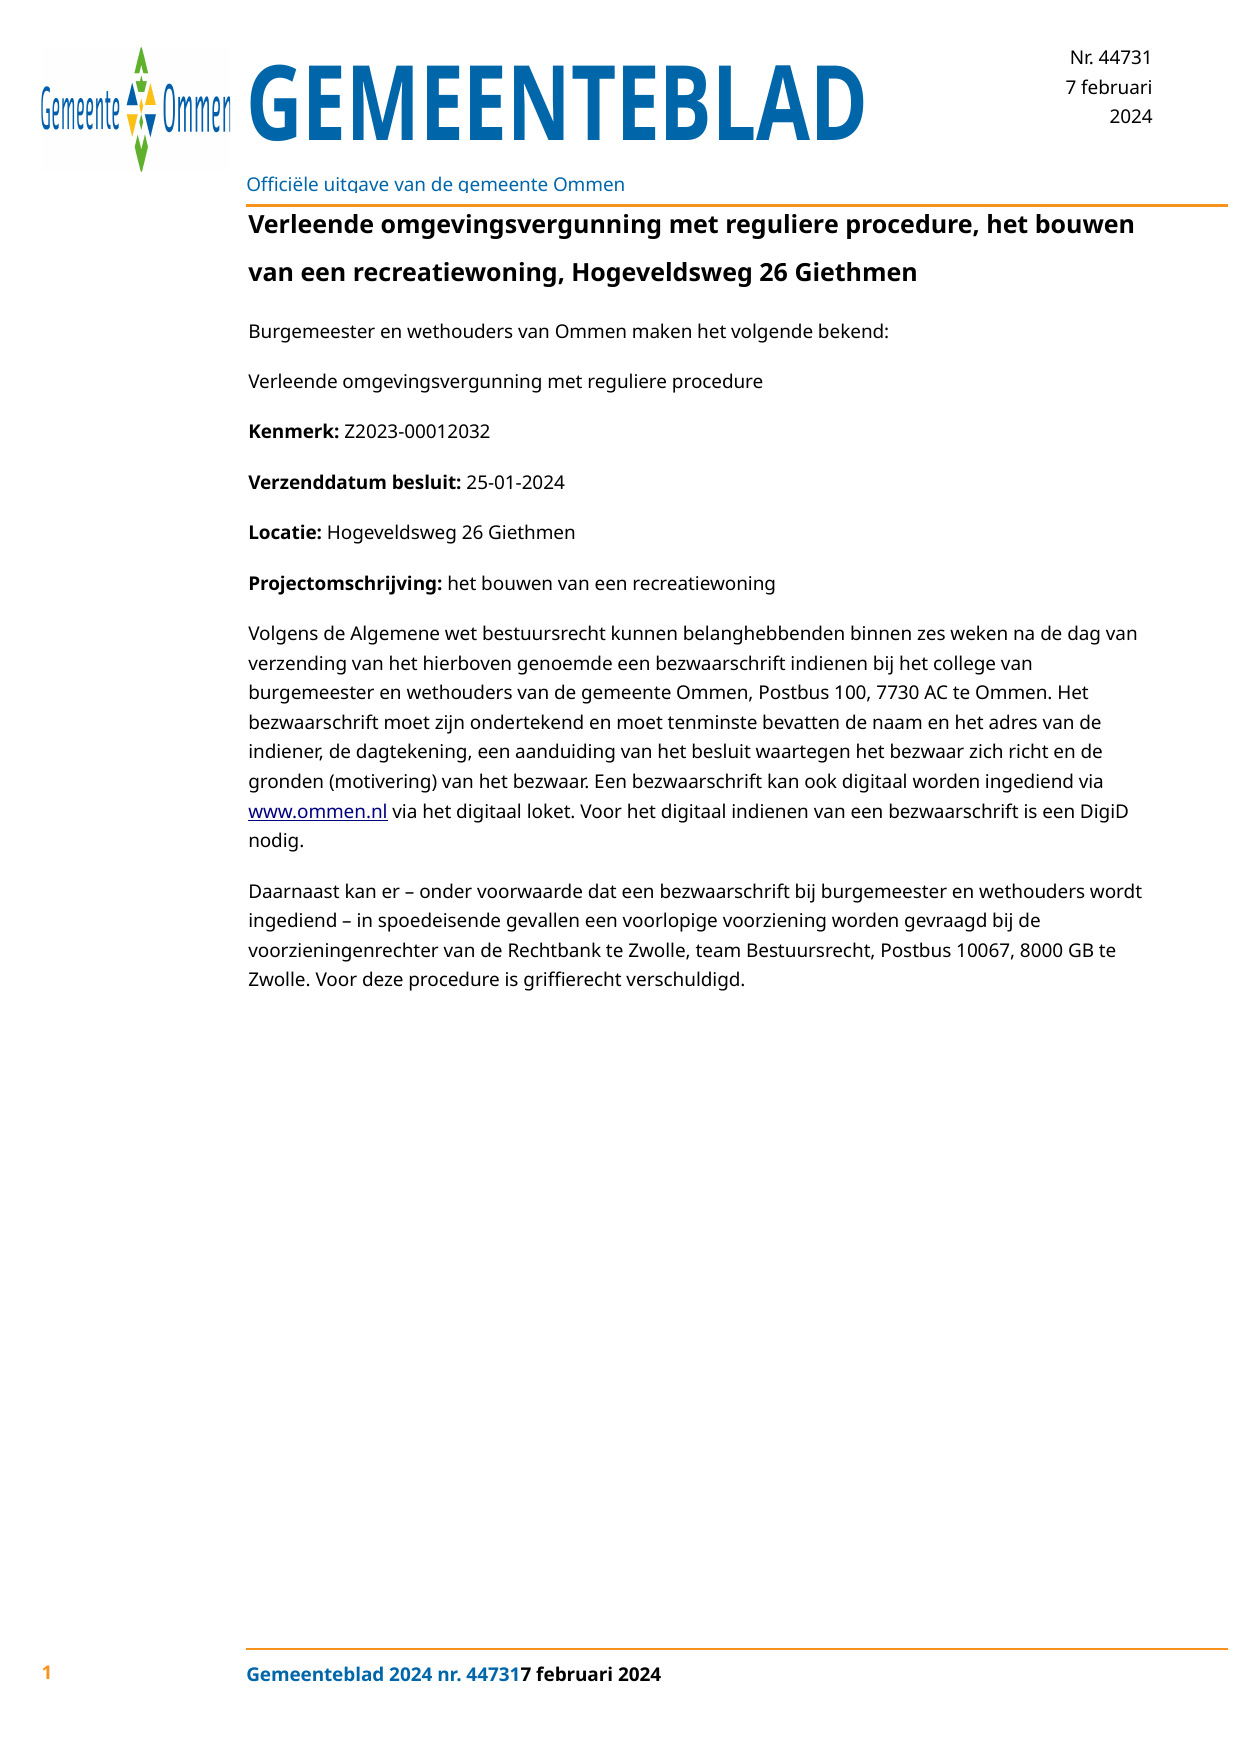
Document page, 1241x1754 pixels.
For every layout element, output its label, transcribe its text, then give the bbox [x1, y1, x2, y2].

text Verzenddatum besluit: 25-01-2024 [248, 469, 1152, 495]
text Burgemeester en wethouders van Ommen maken het volgende bekend: [248, 318, 1152, 344]
text Projectomschrijving: het bouwen van een recreatiewoning [248, 570, 1152, 596]
text Volgens de Algemene wet bestuursrecht kunnen belanghebbenden binnen zes weken na de dag van verzending van het hierboven genoemde een bezwaarschrift indienen bij het college van burgemeester en wethouders van de gemeente Ommen, Postbus 100, 7730 AC te Ommen. Het bezwaarschrift moet zijn ondertekend en moet tenminste bevatten de naam en het adres van de indiener, de dagtekening, een aanduiding van het besluit waartegen het bezwaar zich richt en de gronden (motivering) van het bezwaar. Een bezwaarschrift kan ook digitaal worden ingediend via www.ommen.nl via het digitaal loket. Voor het digitaal indienen van een bezwaarschrift is een DigiD nodig. [248, 620, 1152, 853]
text Verleende omgevingsvergunning met reguliere procedure, het bouwen van een recreatiewoning, Hogeveldsweg 26 Giethmen [248, 207, 1152, 288]
picture [41, 47, 231, 172]
text Daarnaast kan er – onder voorwaarde dat een bezwaarschrift bij burgemeester en wethouders wordt ingediend – in spoedeisende gevallen een voorlopige voorziening worden gevraagd bij de voorzieningenrechter van de Rechtbank te Zwolle, team Bestuursrecht, Postbus 10067, 8000 GB te Zwolle. Voor deze procedure is griffierecht verschuldigd. [248, 878, 1152, 992]
text Locatie: Hogeveldsweg 26 Giethmen [248, 519, 1152, 545]
text Verleende omgevingsvergunning met reguliere procedure [248, 368, 1152, 394]
text Kenmerk: Z2023-00012032 [248, 419, 1152, 444]
